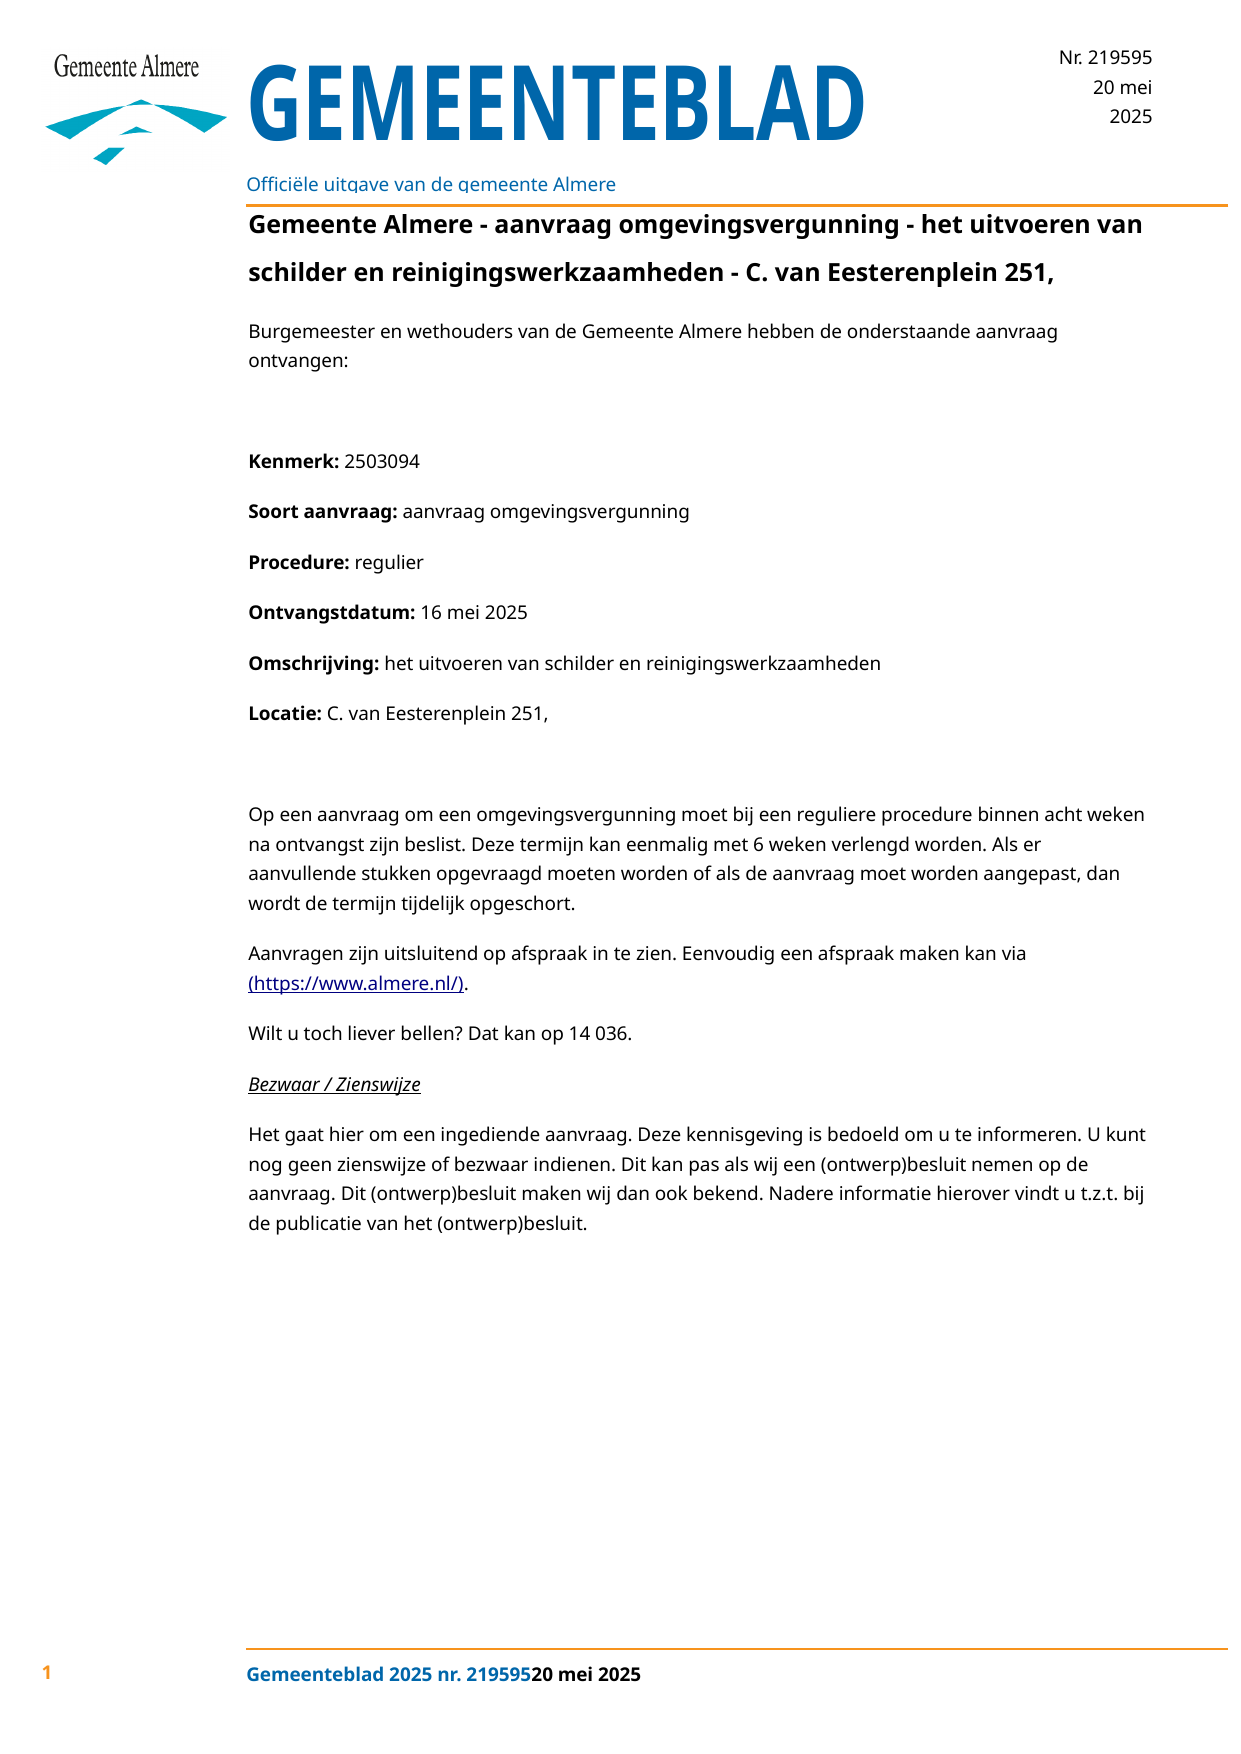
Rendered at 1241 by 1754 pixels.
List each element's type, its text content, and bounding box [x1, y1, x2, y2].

text Soort aanvraag: aanvraag omgevingsvergunning [248, 499, 1152, 524]
text Kenmerk: 2503094 [248, 448, 1152, 474]
text Wilt u toch liever bellen? Dat kan op 14 036. [248, 1020, 1152, 1046]
text Burgemeester en wethouders van de Gemeente Almere hebben de onderstaande aanvraag ontvangen: [248, 318, 1152, 373]
text Op een aanvraag om een omgevingsvergunning moet bij een reguliere procedure binnen acht weken na ontvangst zijn beslist. Deze termijn kan eenmalig met 6 weken verlengd worden. Als er aanvullende stukken opgevraagd moeten worden of als de aanvraag moet worden aangepast, dan wordt de termijn tijdelijk opgeschort. [248, 801, 1152, 916]
text Procedure: regulier [248, 549, 1152, 575]
text Het gaat hier om een ingediende aanvraag. Deze kennisgeving is bedoeld om u te informeren. U kunt nog geen zienswijze of bezwaar indienen. Dit kan pas als wij een (ontwerp)besluit nemen op de aanvraag. Dit (ontwerp)besluit maken wij dan ook bekend. Nadere informatie hierover vindt u t.z.t. bij de publicatie van het (ontwerp)besluit. [248, 1121, 1152, 1236]
text Bezwaar / Zienswijze [248, 1071, 1152, 1097]
text Locatie: C. van Eesterenplein 251, [248, 700, 1152, 726]
text Aanvragen zijn uitsluitend op afspraak in te zien. Eenvoudig een afspraak maken kan via (https://www.almere.nl/). [248, 940, 1152, 996]
text Ontvangstdatum: 16 mei 2025 [248, 599, 1152, 625]
picture [41, 47, 231, 172]
text Omschrijving: het uitvoeren van schilder en reinigingswerkzaamheden [248, 650, 1152, 676]
text Gemeente Almere - aanvraag omgevingsvergunning - het uitvoeren van schilder en reinigingswerkzaamheden - C. van Eesterenplein 251, [248, 207, 1152, 288]
